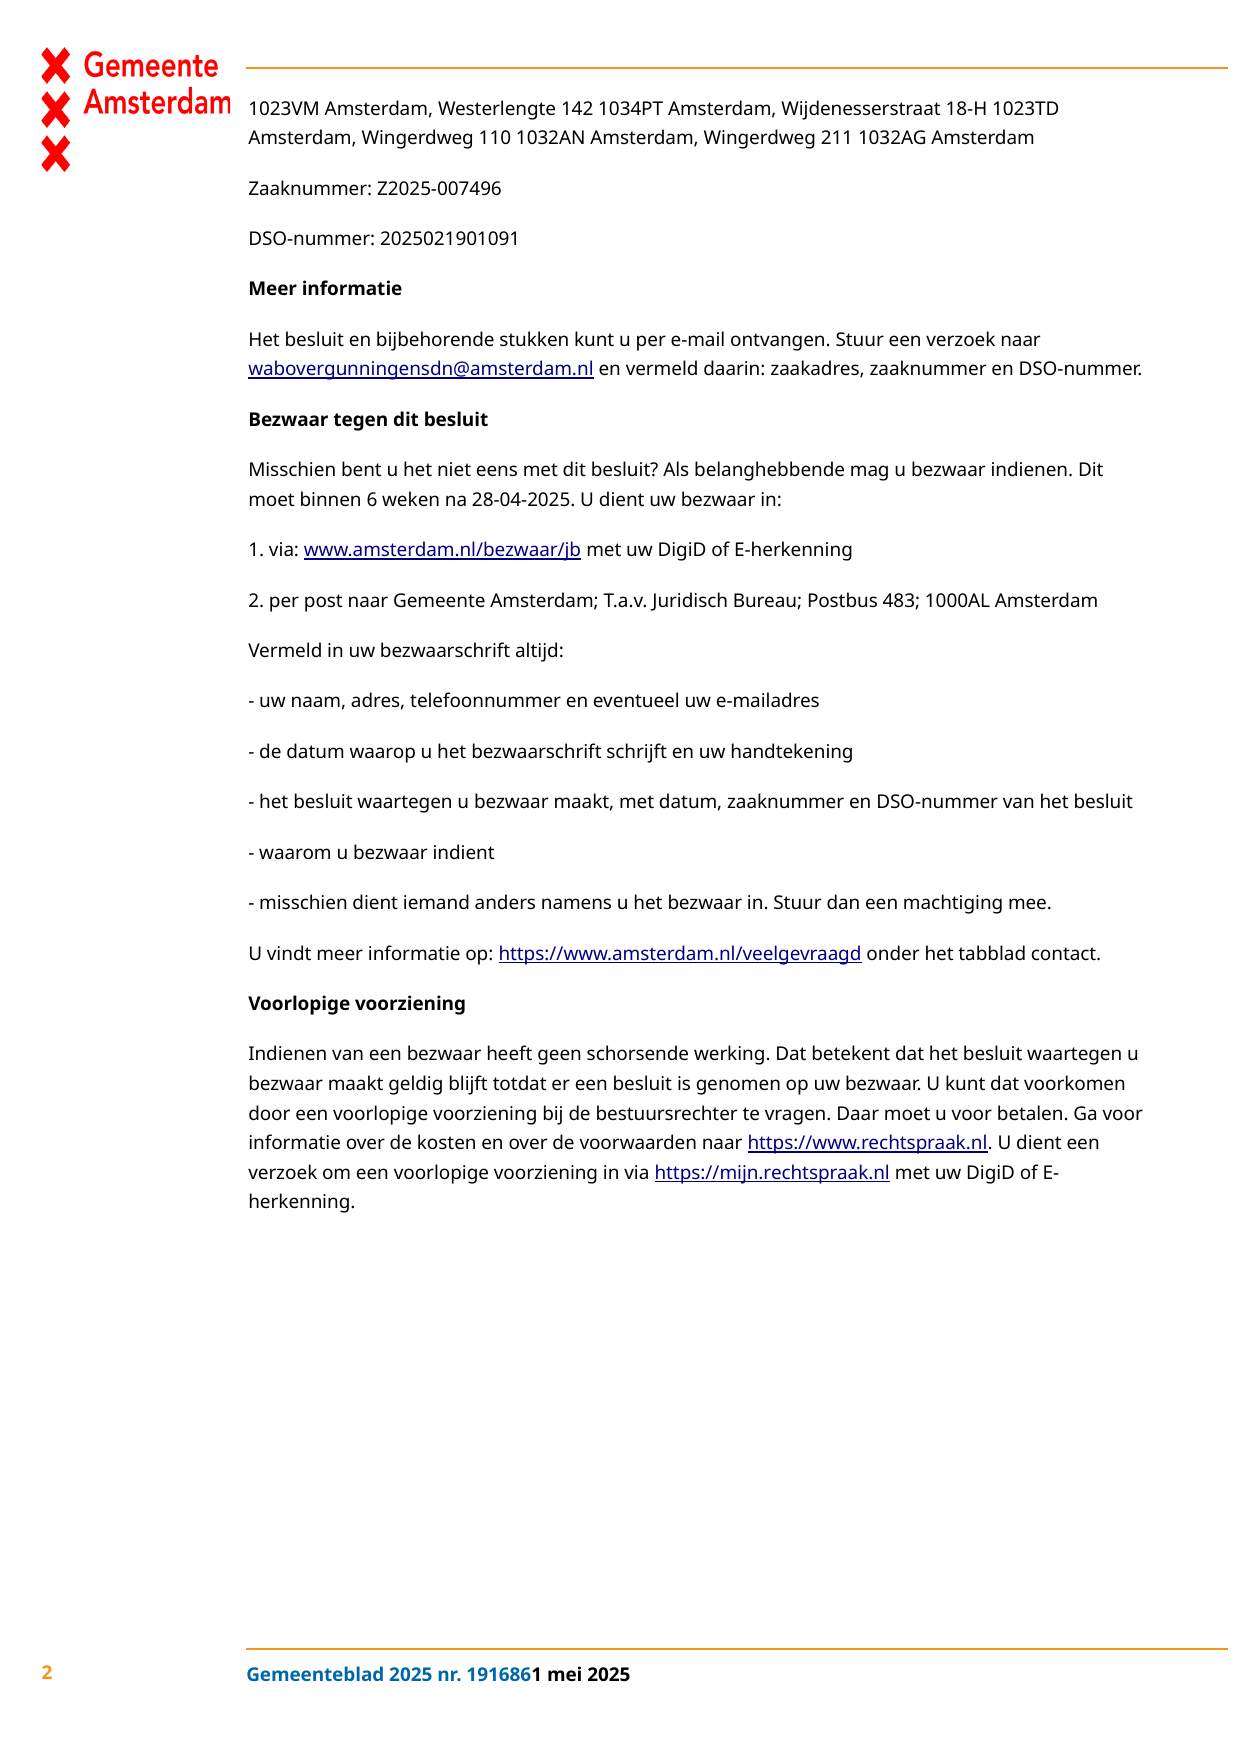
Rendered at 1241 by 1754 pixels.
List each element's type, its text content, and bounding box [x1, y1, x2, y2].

picture [41, 47, 231, 172]
text U vindt meer informatie op: https://www.amsterdam.nl/veelgevraagd onder het tabblad contact. [248, 940, 1152, 966]
text Vermeld in uw bezwaarschrift altijd: [248, 637, 1152, 663]
text - de datum waarop u het bezwaarschrift schrijft en uw handtekening [248, 738, 1152, 764]
text Voorlopige voorziening [248, 990, 1152, 1016]
text - het besluit waartegen u bezwaar maakt, met datum, zaaknummer en DSO-nummer van het besluit [248, 788, 1152, 814]
text Misschien bent u het niet eens met dit besluit? Als belanghebbende mag u bezwaar indienen. Dit moet binnen 6 weken na 28-04-2025. U dient uw bezwaar in: [248, 456, 1152, 512]
text Het besluit en bijbehorende stukken kunt u per e-mail ontvangen. Stuur een verzoek naar wabovergunningensdn@amsterdam.nl en vermeld daarin: zaakadres, zaaknummer en DSO-nummer. [248, 326, 1152, 381]
text - uw naam, adres, telefoonnummer en eventueel uw e-mailadres [248, 688, 1152, 713]
text 1023VM Amsterdam, Westerlengte 142 1034PT Amsterdam, Wijdenesserstraat 18-H 1023TD Amsterdam, Wingerdweg 110 1032AN Amsterdam, Wingerdweg 211 1032AG Amsterdam [248, 95, 1152, 150]
text 1. via: www.amsterdam.nl/bezwaar/jb met uw DigiD of E-herkenning [248, 536, 1152, 562]
text - misschien dient iemand anders namens u het bezwaar in. Stuur dan een machtiging mee. [248, 889, 1152, 915]
text Meer informatie [248, 276, 1152, 301]
text 2. per post naar Gemeente Amsterdam; T.a.v. Juridisch Bureau; Postbus 483; 1000AL Amsterdam [248, 587, 1152, 613]
text - waarom u bezwaar indient [248, 839, 1152, 865]
text Bezwaar tegen dit besluit [248, 406, 1152, 432]
text Indienen van een bezwaar heeft geen schorsende werking. Dat betekent dat het besluit waartegen u bezwaar maakt geldig blijft totdat er een besluit is genomen op uw bezwaar. U kunt dat voorkomen door een voorlopige voorziening bij de bestuursrechter te vragen. Daar moet u voor betalen. Ga voor informatie over de kosten en over de voorwaarden naar https://www.rechtspraak.nl. U dient een verzoek om een voorlopige voorziening in via https://mijn.rechtspraak.nl met uw DigiD of E-herkenning. [248, 1041, 1152, 1214]
text DSO-nummer: 2025021901091 [248, 225, 1152, 251]
text Zaaknummer: Z2025-007496 [248, 175, 1152, 201]
